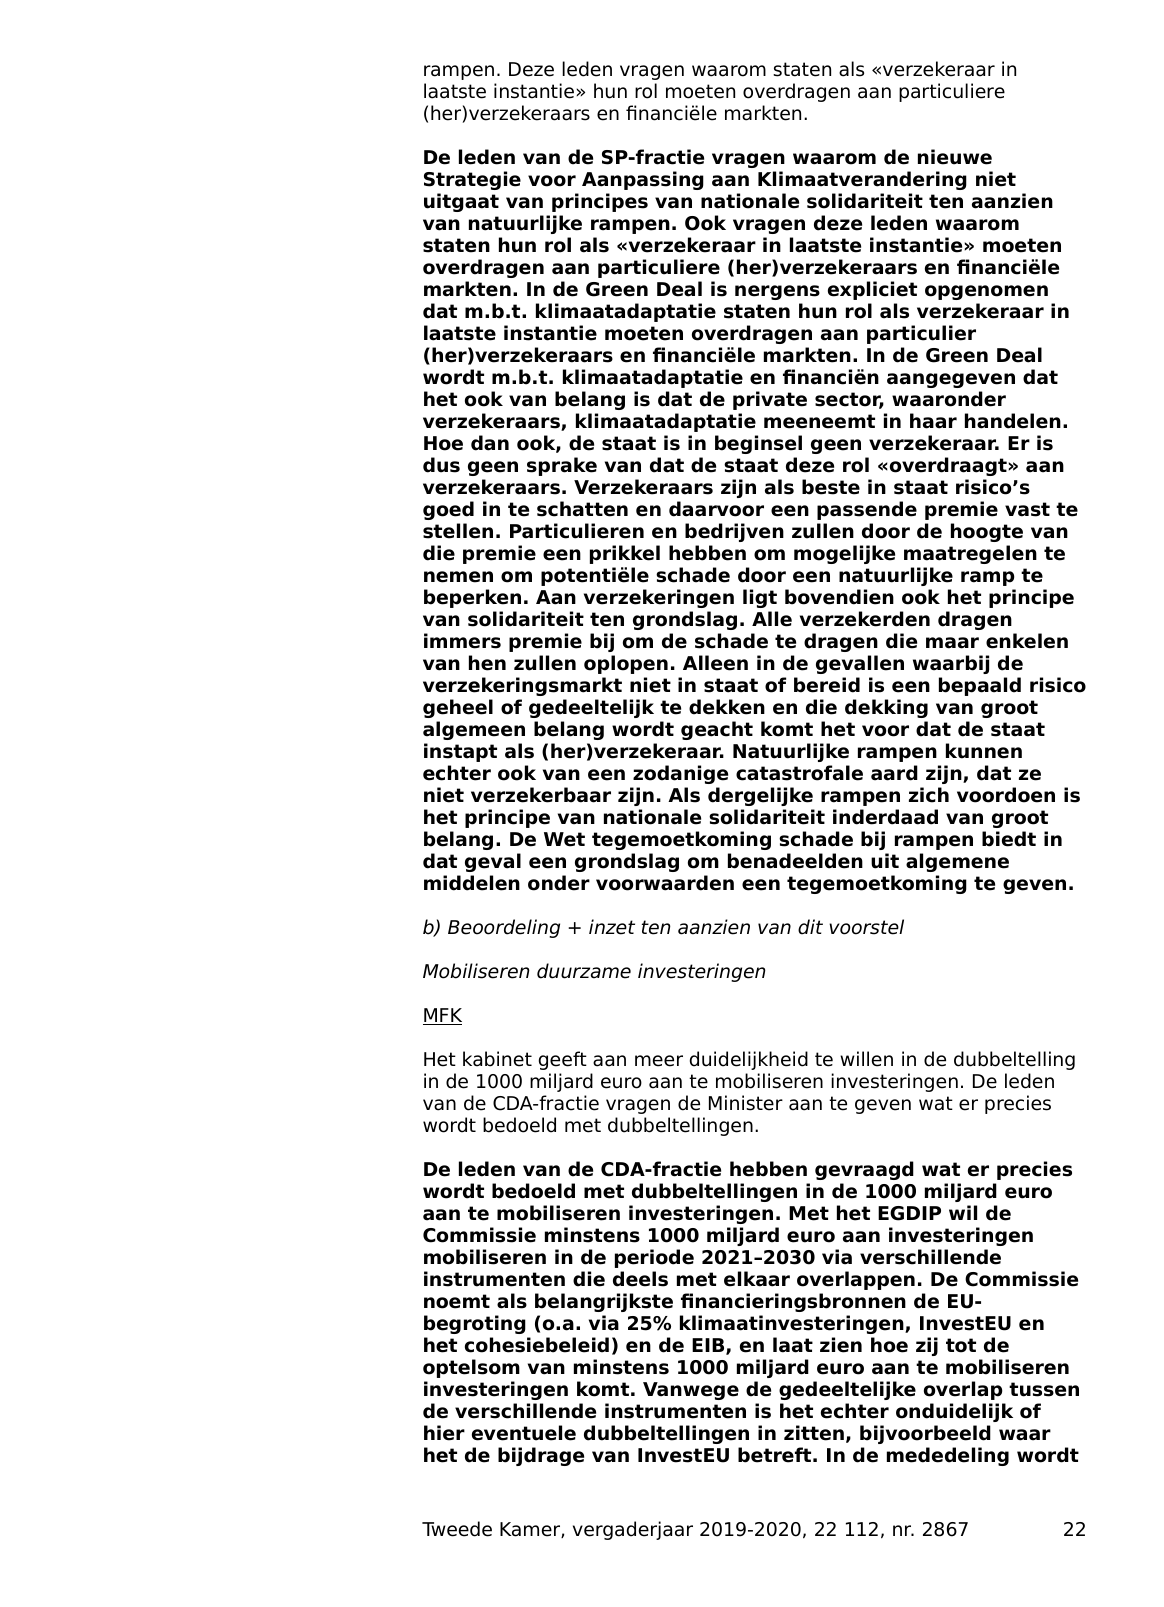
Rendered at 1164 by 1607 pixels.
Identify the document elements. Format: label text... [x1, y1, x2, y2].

text rampen. Deze leden vragen waarom staten als «verzekeraar in laatste instantie» hun rol moeten overdragen aan particuliere (her)verzekeraars en financiële markten. [422, 59, 1087, 125]
subtitle MFK [422, 1005, 1087, 1027]
text Het kabinet geeft aan meer duidelijkheid te willen in de dubbeltelling in de 1000 miljard euro aan te mobiliseren investeringen. De leden van de CDA-fractie vragen de Minister aan te geven wat er precies wordt bedoeld met dubbeltellingen. [422, 1049, 1087, 1137]
subtitle b) Beoordeling + inzet ten aanzien van dit voorstel [422, 917, 1087, 939]
text De leden van de CDA-fractie hebben gevraagd wat er precies wordt bedoeld met dubbeltellingen in de 1000 miljard euro aan te mobiliseren investeringen. Met het EGDIP wil de Commissie minstens 1000 miljard euro aan investeringen mobiliseren in de periode 2021–2030 via verschillende instrumenten die deels met elkaar overlappen. De Commissie noemt als belangrijkste financieringsbronnen de EU-begroting (o.a. via 25% klimaatinvesteringen, InvestEU en het cohesiebeleid) en de EIB, en laat zien hoe zij tot de optelsom van minstens 1000 miljard euro aan te mobiliseren investeringen komt. Vanwege de gedeeltelijke overlap tussen de verschillende instrumenten is het echter onduidelijk of hier eventuele dubbeltellingen in zitten, bijvoorbeeld waar het de bijdrage van InvestEU betreft. In de mededeling wordt [422, 1159, 1087, 1467]
subtitle Mobiliseren duurzame investeringen [422, 961, 1087, 983]
text De leden van de SP-fractie vragen waarom de nieuwe Strategie voor Aanpassing aan Klimaatverandering niet uitgaat van principes van nationale solidariteit ten aanzien van natuurlijke rampen. Ook vragen deze leden waarom staten hun rol als «verzekeraar in laatste instantie» moeten overdragen aan particuliere (her)verzekeraars en financiële markten. In de Green Deal is nergens expliciet opgenomen dat m.b.t. klimaatadaptatie staten hun rol als verzekeraar in laatste instantie moeten overdragen aan particulier (her)verzekeraars en financiële markten. In de Green Deal wordt m.b.t. klimaatadaptatie en financiën aangegeven dat het ook van belang is dat de private sector, waaronder verzekeraars, klimaatadaptatie meeneemt in haar handelen. Hoe dan ook, de staat is in beginsel geen verzekeraar. Er is dus geen sprake van dat de staat deze rol «overdraagt» aan verzekeraars. Verzekeraars zijn als beste in staat risico’s goed in te schatten en daarvoor een passende premie vast te stellen. Particulieren en bedrijven zullen door de hoogte van die premie een prikkel hebben om mogelijke maatregelen te nemen om potentiële schade door een natuurlijke ramp te beperken. Aan verzekeringen ligt bovendien ook het principe van solidariteit ten grondslag. Alle verzekerden dragen immers premie bij om de schade te dragen die maar enkelen van hen zullen oplopen. Alleen in de gevallen waarbij de verzekeringsmarkt niet in staat of bereid is een bepaald risico geheel of gedeeltelijk te dekken en die dekking van groot algemeen belang wordt geacht komt het voor dat de staat instapt als (her)verzekeraar. Natuurlijke rampen kunnen echter ook van een zodanige catastrofale aard zijn, dat ze niet verzekerbaar zijn. Als dergelijke rampen zich voordoen is het principe van nationale solidariteit inderdaad van groot belang. De Wet tegemoetkoming schade bij rampen biedt in dat geval een grondslag om benadeelden uit algemene middelen onder voorwaarden een tegemoetkoming te geven. [422, 147, 1087, 894]
